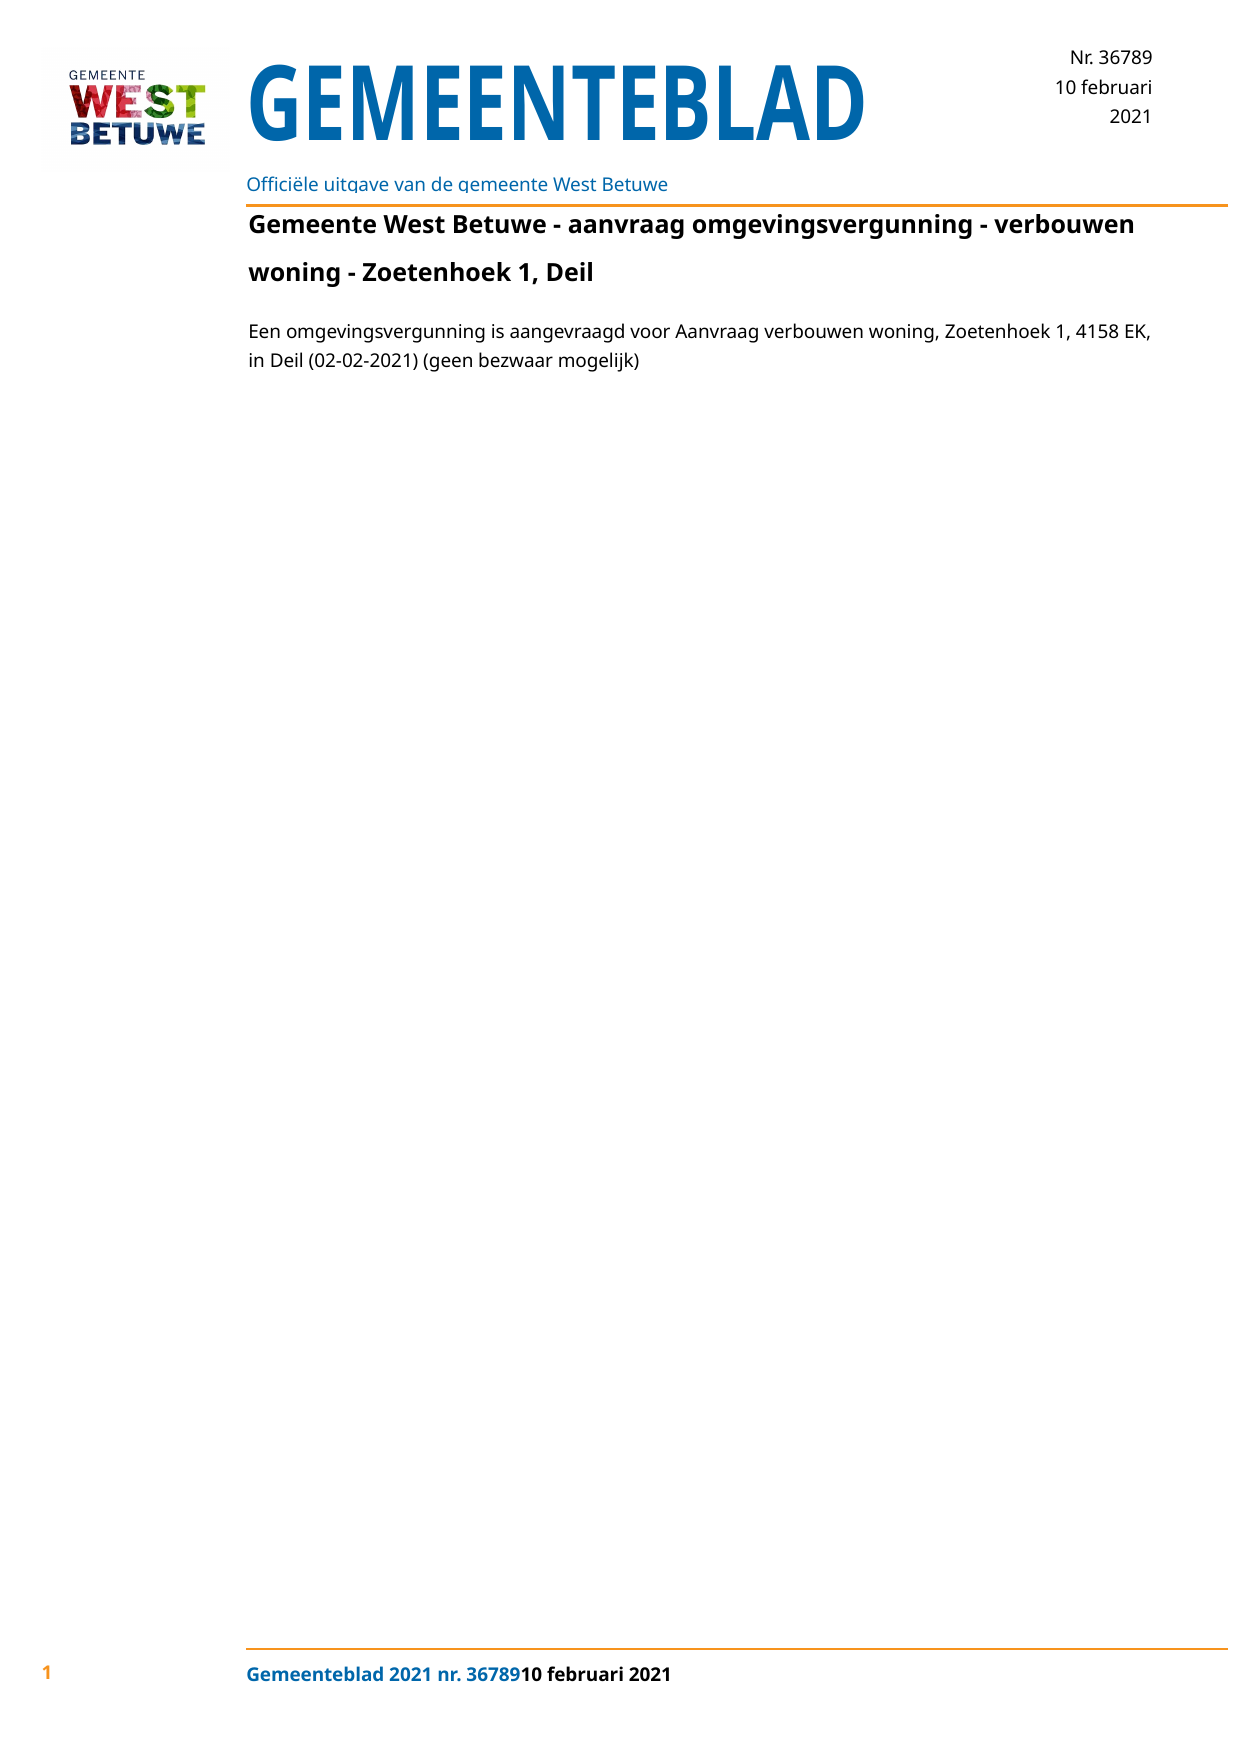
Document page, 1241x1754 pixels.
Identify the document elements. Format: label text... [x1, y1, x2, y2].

text Gemeente West Betuwe - aanvraag omgevingsvergunning - verbouwen woning - Zoetenhoek 1, Deil [248, 207, 1152, 288]
picture [41, 47, 231, 172]
text Een omgevingsvergunning is aangevraagd voor Aanvraag verbouwen woning, Zoetenhoek 1, 4158 EK, in Deil (02-02-2021) (geen bezwaar mogelijk) [248, 318, 1152, 373]
